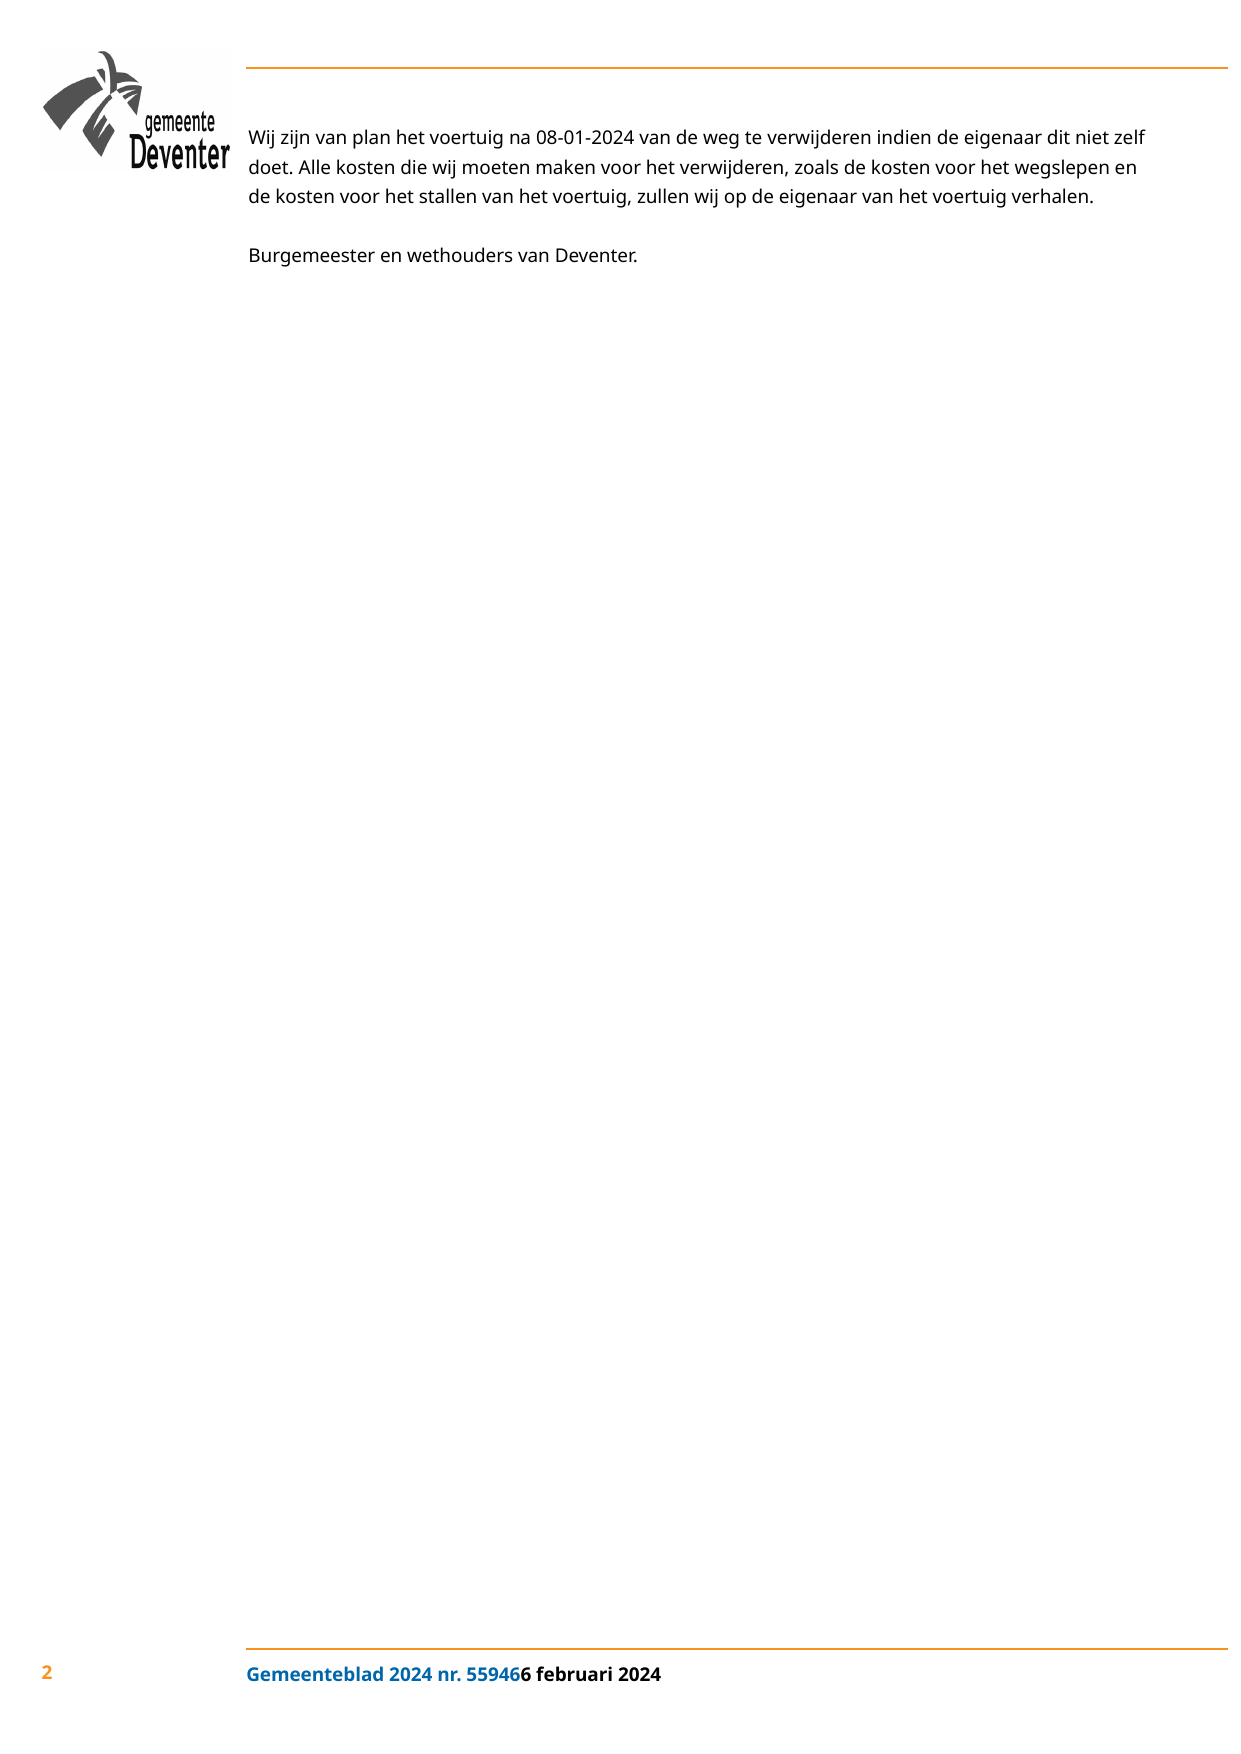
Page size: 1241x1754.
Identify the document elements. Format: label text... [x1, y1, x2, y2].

text Wij zijn van plan het voertuig na 08-01-2024 van de weg te verwijderen indien de eigenaar dit niet zelf doet. Alle kosten die wij moeten maken voor het verwijderen, zoals de kosten voor het wegslepen en de kosten voor het stallen van het voertuig, zullen wij op de eigenaar van het voertuig verhalen. [248, 124, 1152, 209]
text Burgemeester en wethouders van Deventer. [248, 243, 1152, 268]
picture [41, 47, 231, 172]
